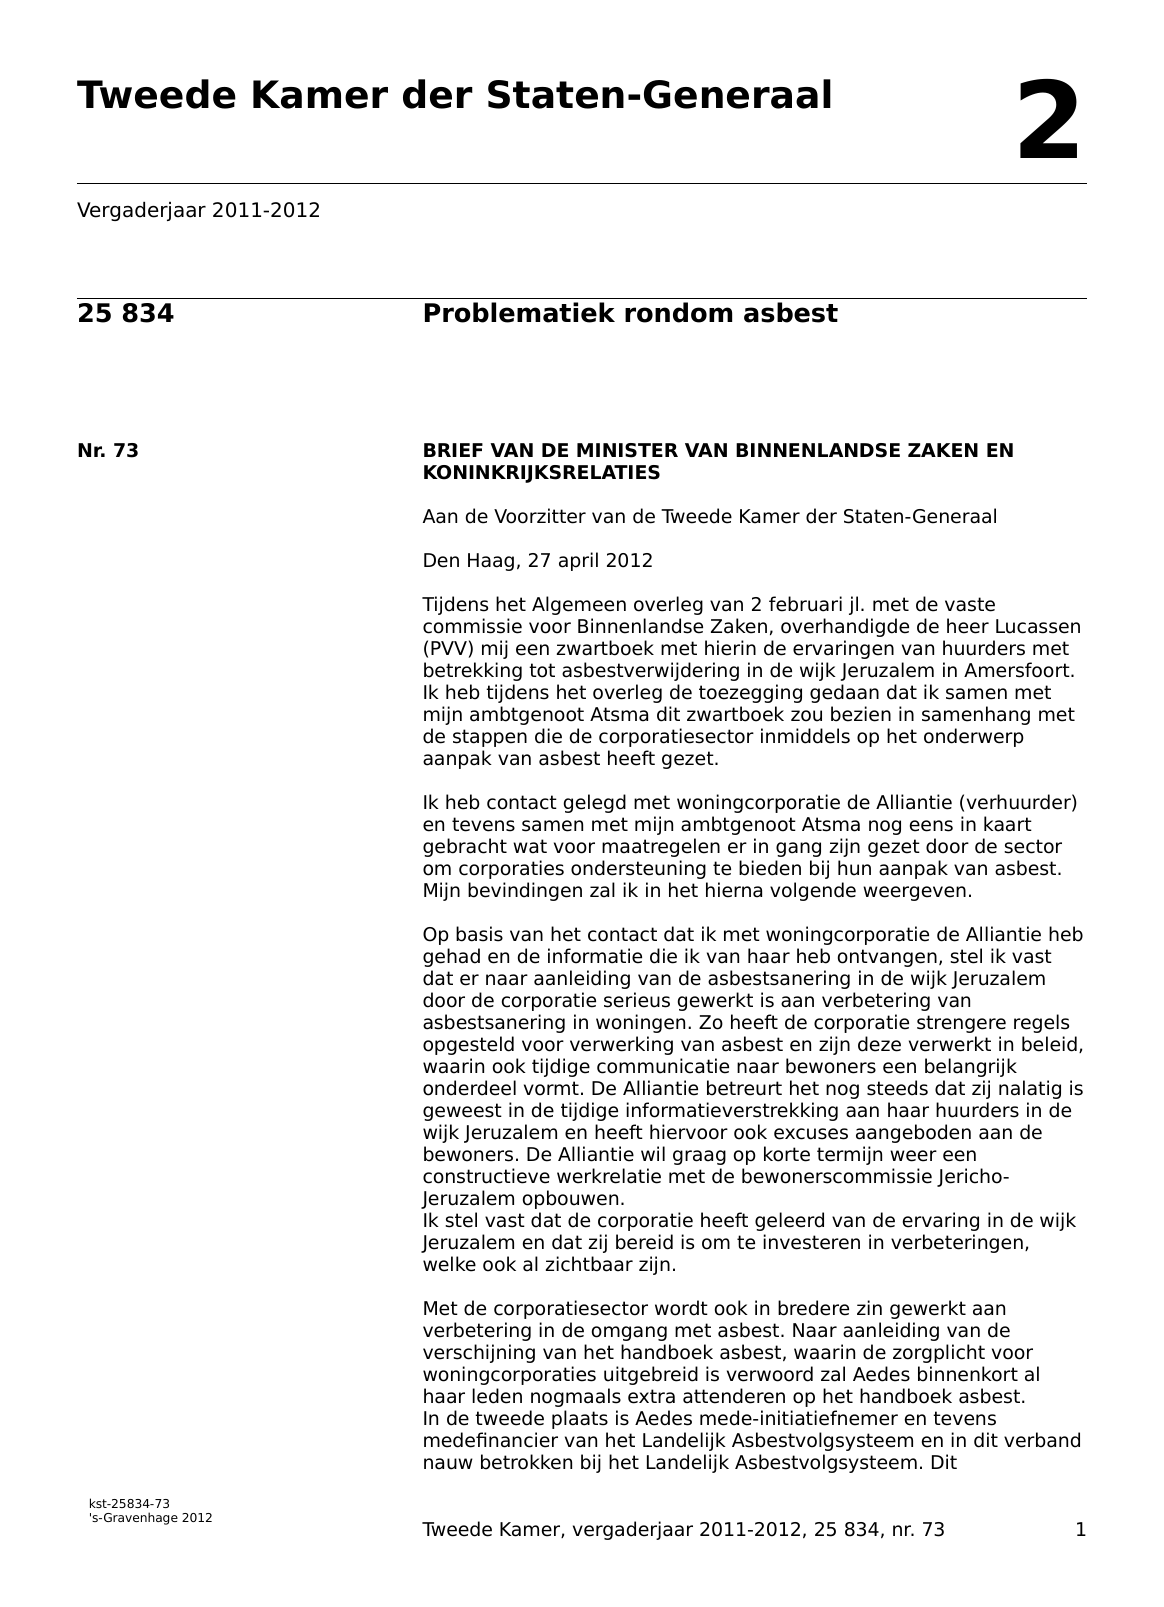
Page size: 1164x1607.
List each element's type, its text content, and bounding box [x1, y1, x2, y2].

text In de tweede plaats is Aedes mede-initiatiefnemer en tevens medefinancier van het Landelijk Asbestvolgsysteem en in dit verband nauw betrokken bij het Landelijk Asbestvolgsysteem. Dit [422, 1408, 1087, 1474]
text Aan de Voorzitter van de Tweede Kamer der Staten-Generaal [422, 506, 1087, 528]
text Met de corporatiesector wordt ook in bredere zin gewerkt aan verbetering in de omgang met asbest. Naar aanleiding van de verschijning van het handboek asbest, waarin de zorgplicht voor woningcorporaties uitgebreid is verwoord zal Aedes binnenkort al haar leden nogmaals extra attenderen op het handboek asbest. [422, 1298, 1087, 1408]
text Op basis van het contact dat ik met woningcorporatie de Alliantie heb gehad en de informatie die ik van haar heb ontvangen, stel ik vast dat er naar aanleiding van de asbestsanering in de wijk Jeruzalem door de corporatie serieus gewerkt is aan verbetering van asbestsanering in woningen. Zo heeft de corporatie strengere regels opgesteld voor verwerking van asbest en zijn deze verwerkt in beleid, waarin ook tijdige communicatie naar bewoners een belangrijk onderdeel vormt. De Alliantie betreurt het nog steeds dat zij nalatig is geweest in de tijdige informatieverstrekking aan haar huurders in de wijk Jeruzalem en heeft hiervoor ook excuses aangeboden aan de bewoners. De Alliantie wil graag op korte termijn weer een constructieve werkrelatie met de bewonerscommissie Jericho-Jeruzalem opbouwen. [422, 924, 1087, 1210]
text Den Haag, 27 april 2012 [422, 550, 1087, 572]
text Ik stel vast dat de corporatie heeft geleerd van de ervaring in de wijk Jeruzalem en dat zij bereid is om te investeren in verbeteringen, welke ook al zichtbaar zijn. [422, 1210, 1087, 1276]
text 's-Gravenhage 2012 [88, 1511, 323, 1525]
text Tijdens het Algemeen overleg van 2 februari jl. met de vaste commissie voor Binnenlandse Zaken, overhandigde de heer Lucassen (PVV) mij een zwartboek met hierin de ervaringen van huurders met betrekking tot asbestverwijdering in de wijk Jeruzalem in Amersfoort. Ik heb tijdens het overleg de toezegging gedaan dat ik samen met mijn ambtgenoot Atsma dit zwartboek zou bezien in samenhang met de stappen die de corporatiesector inmiddels op het onderwerp aanpak van asbest heeft gezet. [422, 594, 1087, 770]
text kst-25834-73 [88, 1497, 323, 1511]
subtitle Nr. 73 BRIEF VAN DE MINISTER VAN BINNENLANDSE ZAKEN EN KONINKRIJKSRELATIES [77, 440, 1087, 484]
table_header Tweede Kamer der Staten-Generaal [77, 59, 886, 183]
text Ik heb contact gelegd met woningcorporatie de Alliantie (verhuurder) en tevens samen met mijn ambtgenoot Atsma nog eens in kaart gebracht wat voor maatregelen er in gang zijn gezet door de sector om corporaties ondersteuning te bieden bij hun aanpak van asbest. [422, 792, 1087, 880]
table_cell Vergaderjaar 2011-2012 [77, 184, 1087, 298]
text Mijn bevindingen zal ik in het hierna volgende weergeven. [422, 880, 1087, 902]
subtitle 25 834 Problematiek rondom asbest [77, 299, 1087, 329]
table_header 2 [886, 59, 1087, 183]
